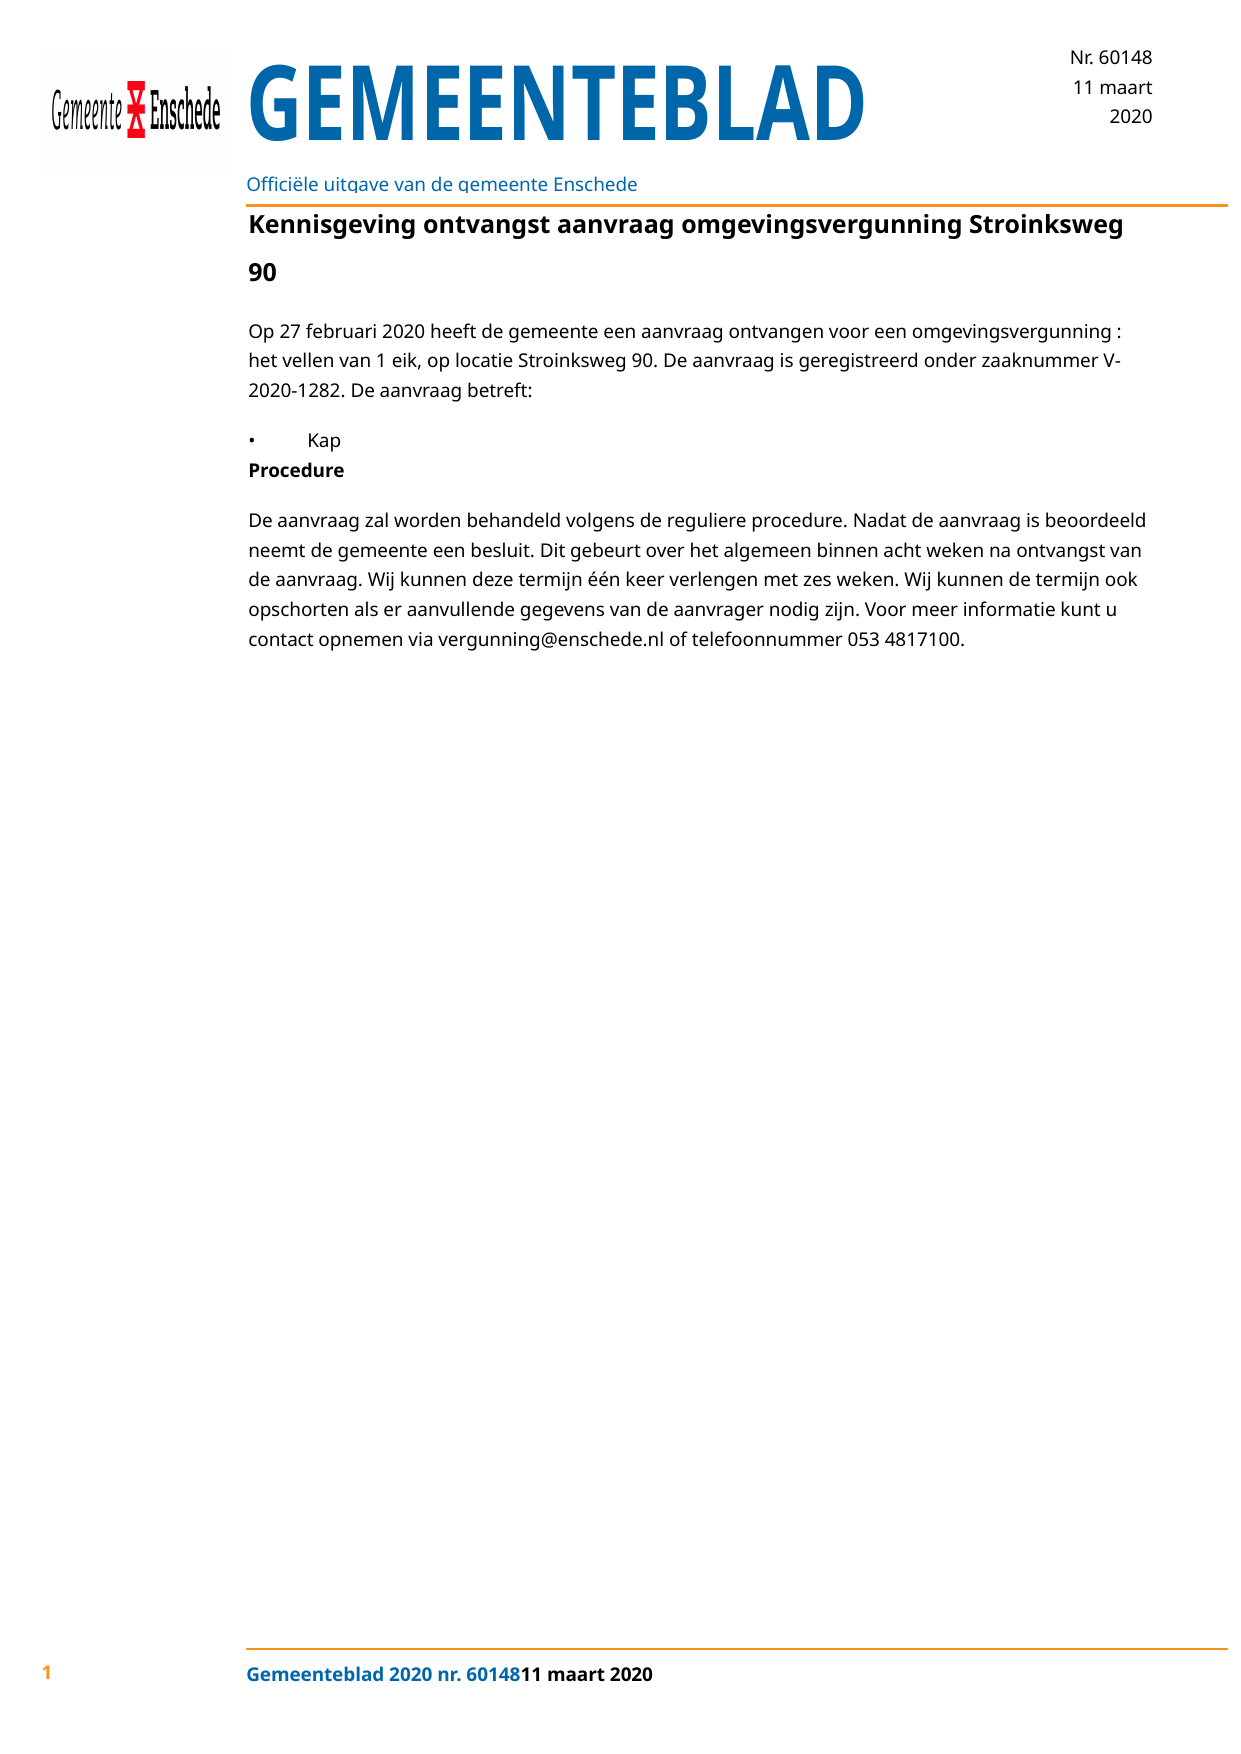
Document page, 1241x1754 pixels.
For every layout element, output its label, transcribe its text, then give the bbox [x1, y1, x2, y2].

text Kennisgeving ontvangst aanvraag omgevingsvergunning Stroinksweg 90 [248, 207, 1152, 288]
text Op 27 februari 2020 heeft de gemeente een aanvraag ontvangen voor een omgevingsvergunning : het vellen van 1 eik, op locatie Stroinksweg 90. De aanvraag is geregistreerd onder zaaknummer V-2020-1282. De aanvraag betreft: [248, 318, 1152, 403]
text De aanvraag zal worden behandeld volgens de reguliere procedure. Nadat de aanvraag is beoordeeld neemt de gemeente een besluit. Dit gebeurt over het algemeen binnen acht weken na ontvangst van de aanvraag. Wij kunnen deze termijn één keer verlengen met zes weken. Wij kunnen de termijn ook opschorten als er aanvullende gegevens van de aanvrager nodig zijn. Voor meer informatie kunt u contact opnemen via vergunning@enschede.nl of telefoonnummer 053 4817100. [248, 507, 1152, 652]
list Kap [248, 427, 1152, 453]
text Procedure [248, 457, 1152, 483]
picture [41, 47, 231, 172]
